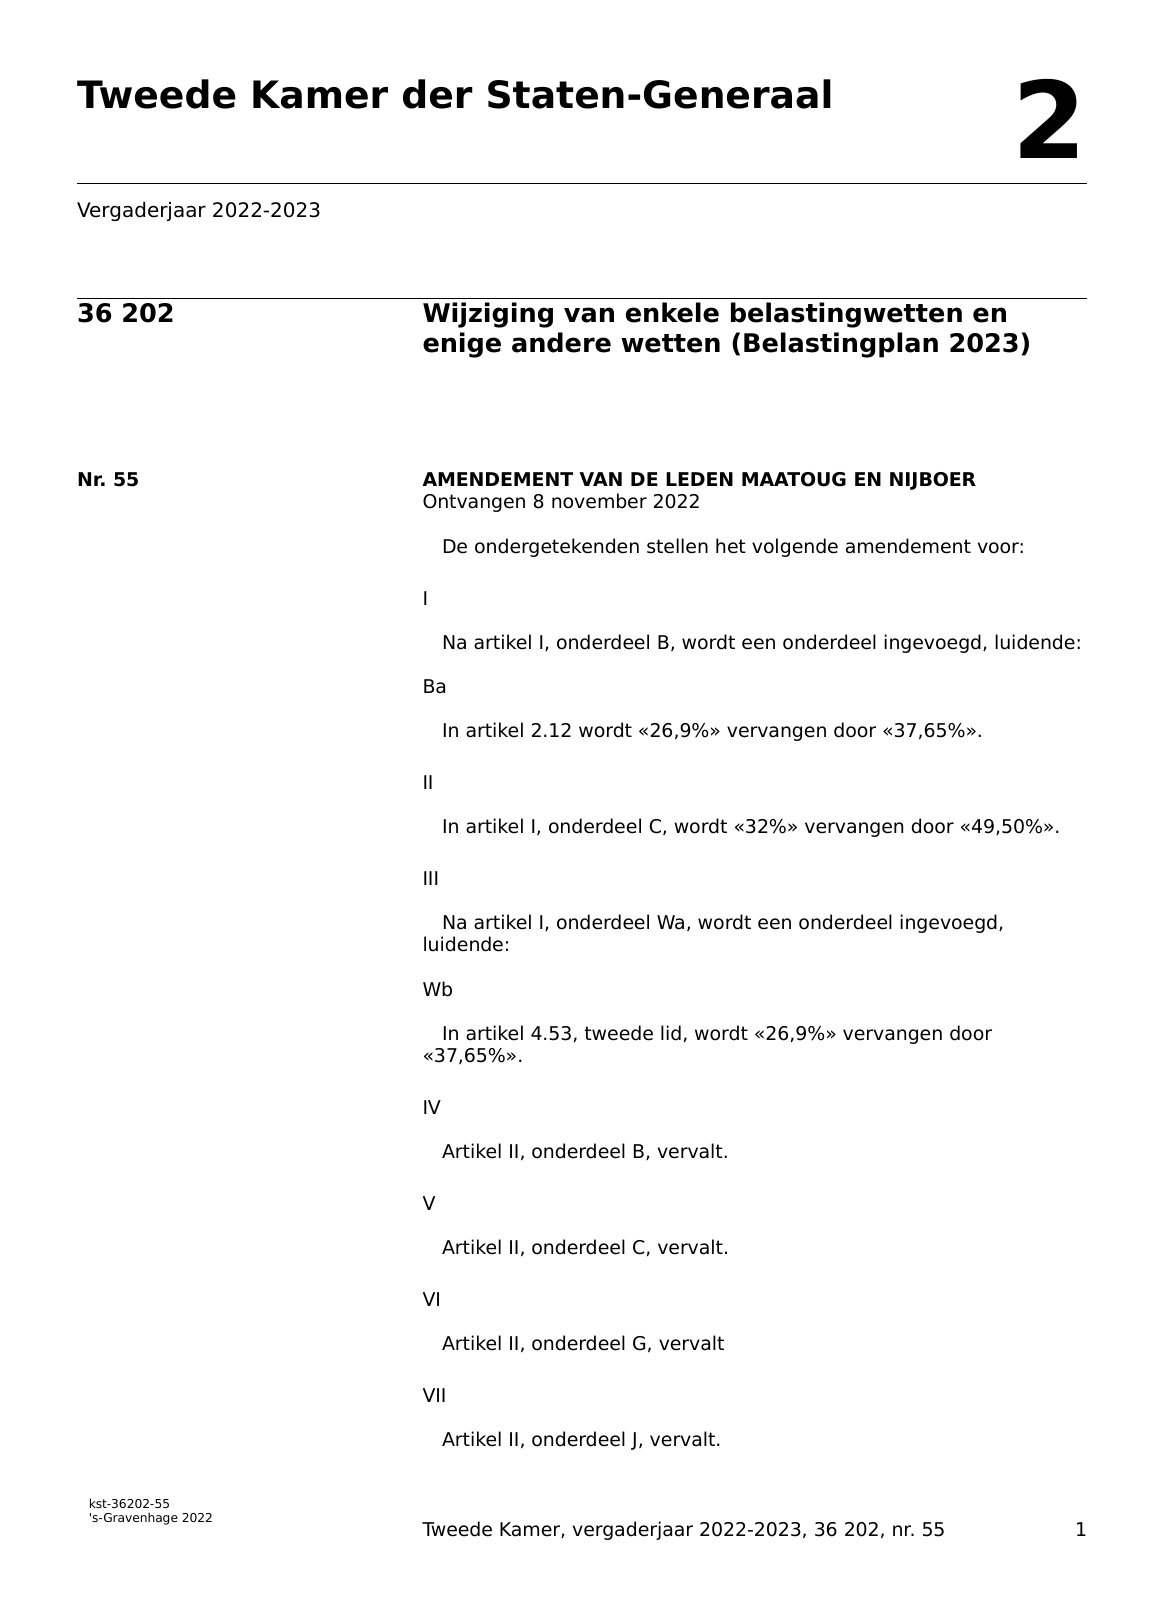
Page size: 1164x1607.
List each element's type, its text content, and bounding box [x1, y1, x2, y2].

subtitle III [422, 868, 1087, 890]
subtitle IV [422, 1097, 1087, 1118]
text In artikel I, onderdeel C, wordt «32%» vervangen door «49,50%». [422, 816, 1087, 838]
text Artikel II, onderdeel J, vervalt. [422, 1429, 1087, 1451]
text Ba [422, 676, 1087, 698]
text In artikel 2.12 wordt «26,9%» vervangen door «37,65%». [422, 720, 1087, 742]
subtitle 36 202 Wijziging van enkele belastingwetten en enige andere wetten (Belastingplan 2023) [77, 299, 1087, 358]
subtitle VI [422, 1289, 1087, 1311]
text kst-36202-55 [88, 1497, 323, 1511]
text Artikel II, onderdeel C, vervalt. [422, 1237, 1087, 1259]
subtitle II [422, 772, 1087, 794]
subtitle Nr. 55 AMENDEMENT VAN DE LEDEN MAATOUG EN NIJBOER [77, 469, 1087, 491]
text Na artikel I, onderdeel B, wordt een onderdeel ingevoegd, luidende: [422, 632, 1087, 654]
text Na artikel I, onderdeel Wa, wordt een onderdeel ingevoegd, luidende: [422, 912, 1087, 956]
table_header 2 [886, 59, 1087, 183]
subtitle I [422, 587, 1087, 609]
text 's-Gravenhage 2022 [88, 1511, 323, 1525]
table_cell Vergaderjaar 2022-2023 [77, 184, 1087, 298]
text Ontvangen 8 november 2022 [422, 491, 1087, 513]
text In artikel 4.53, tweede lid, wordt «26,9%» vervangen door «37,65%». [422, 1023, 1087, 1067]
subtitle VII [422, 1385, 1087, 1407]
text Artikel II, onderdeel G, vervalt [422, 1333, 1087, 1355]
text Wb [422, 978, 1087, 1000]
text De ondergetekenden stellen het volgende amendement voor: [422, 536, 1087, 557]
subtitle V [422, 1193, 1087, 1215]
text Artikel II, onderdeel B, vervalt. [422, 1141, 1087, 1163]
table_header Tweede Kamer der Staten-Generaal [77, 59, 886, 183]
